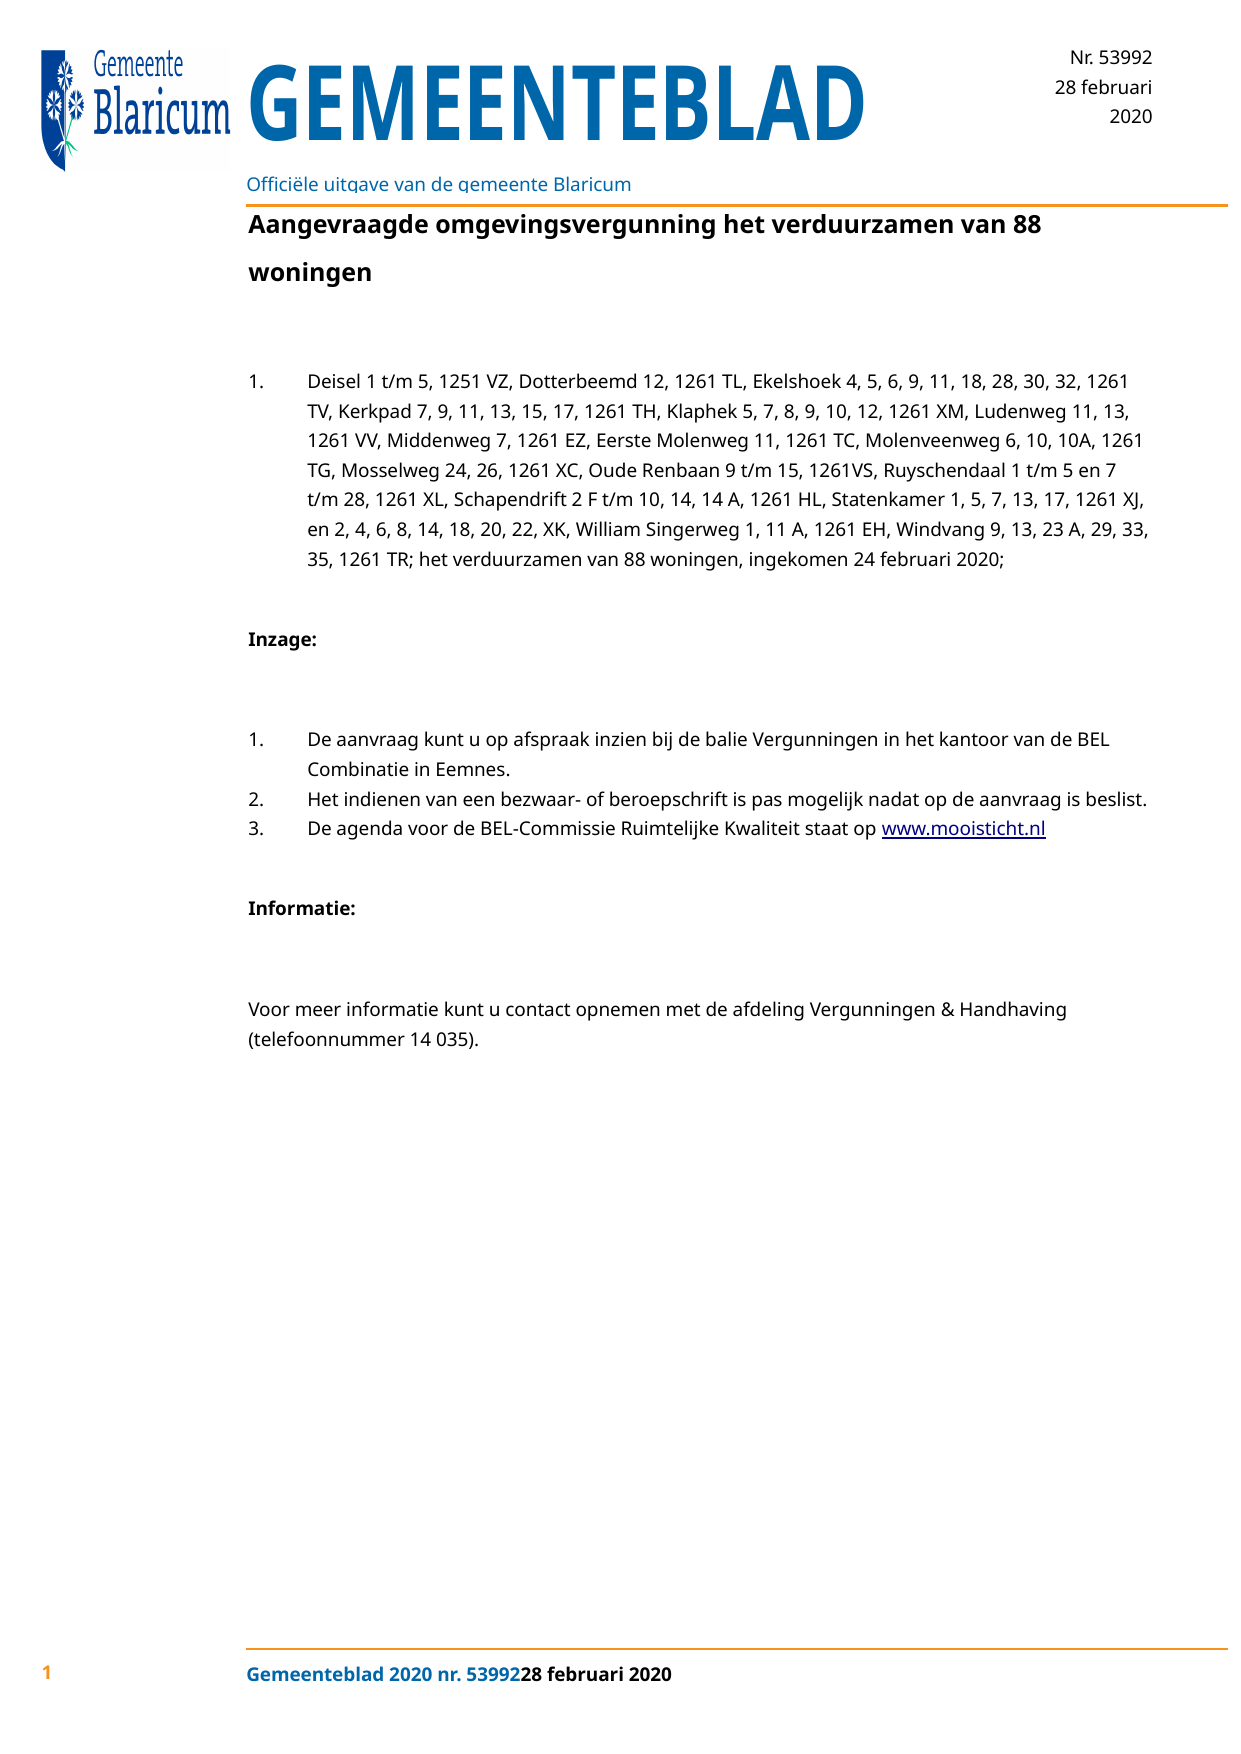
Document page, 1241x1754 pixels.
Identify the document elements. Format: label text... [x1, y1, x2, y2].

list De aanvraag kunt u op afspraak inzien bij de balie Vergunningen in het kantoor van de BEL Combinatie in Eemnes. [248, 727, 1152, 782]
picture [41, 47, 231, 172]
list De agenda voor de BEL-Commissie Ruimtelijke Kwaliteit staat op www.mooisticht.nl [248, 815, 1152, 841]
text Voor meer informatie kunt u contact opnemen met de afdeling Vergunningen & Handhaving (telefoonnummer 14 035). [248, 996, 1152, 1052]
text Inzage: [248, 626, 1152, 652]
text Informatie: [248, 895, 1152, 921]
list Het indienen van een bezwaar- of beroepschrift is pas mogelijk nadat op de aanvraag is beslist. [248, 786, 1152, 812]
list Deisel 1 t/m 5, 1251 VZ, Dotterbeemd 12, 1261 TL, Ekelshoek 4, 5, 6, 9, 11, 18, 28, 30, 32, 1261 TV, Kerkpad 7, 9, 11, 13, 15, 17, 1261 TH, Klaphek 5, 7, 8, 9, 10, 12, 1261 XM, Ludenweg 11, 13, 1261 VV, Middenweg 7, 1261 EZ, Eerste Molenweg 11, 1261 TC, Molenveenweg 6, 10, 10A, 1261 TG, Mosselweg 24, 26, 1261 XC, Oude Renbaan 9 t/m 15, 1261VS, Ruyschendaal 1 t/m 5 en 7 t/m 28, 1261 XL, Schapendrift 2 F t/m 10, 14, 14 A, 1261 HL, Statenkamer 1, 5, 7, 13, 17, 1261 XJ, en 2, 4, 6, 8, 14, 18, 20, 22, XK, William Singerweg 1, 11 A, 1261 EH, Windvang 9, 13, 23 A, 29, 33, 35, 1261 TR; het verduurzamen van 88 woningen, ingekomen 24 februari 2020; [248, 368, 1152, 572]
text Aangevraagde omgevingsvergunning het verduurzamen van 88 woningen [248, 207, 1152, 288]
